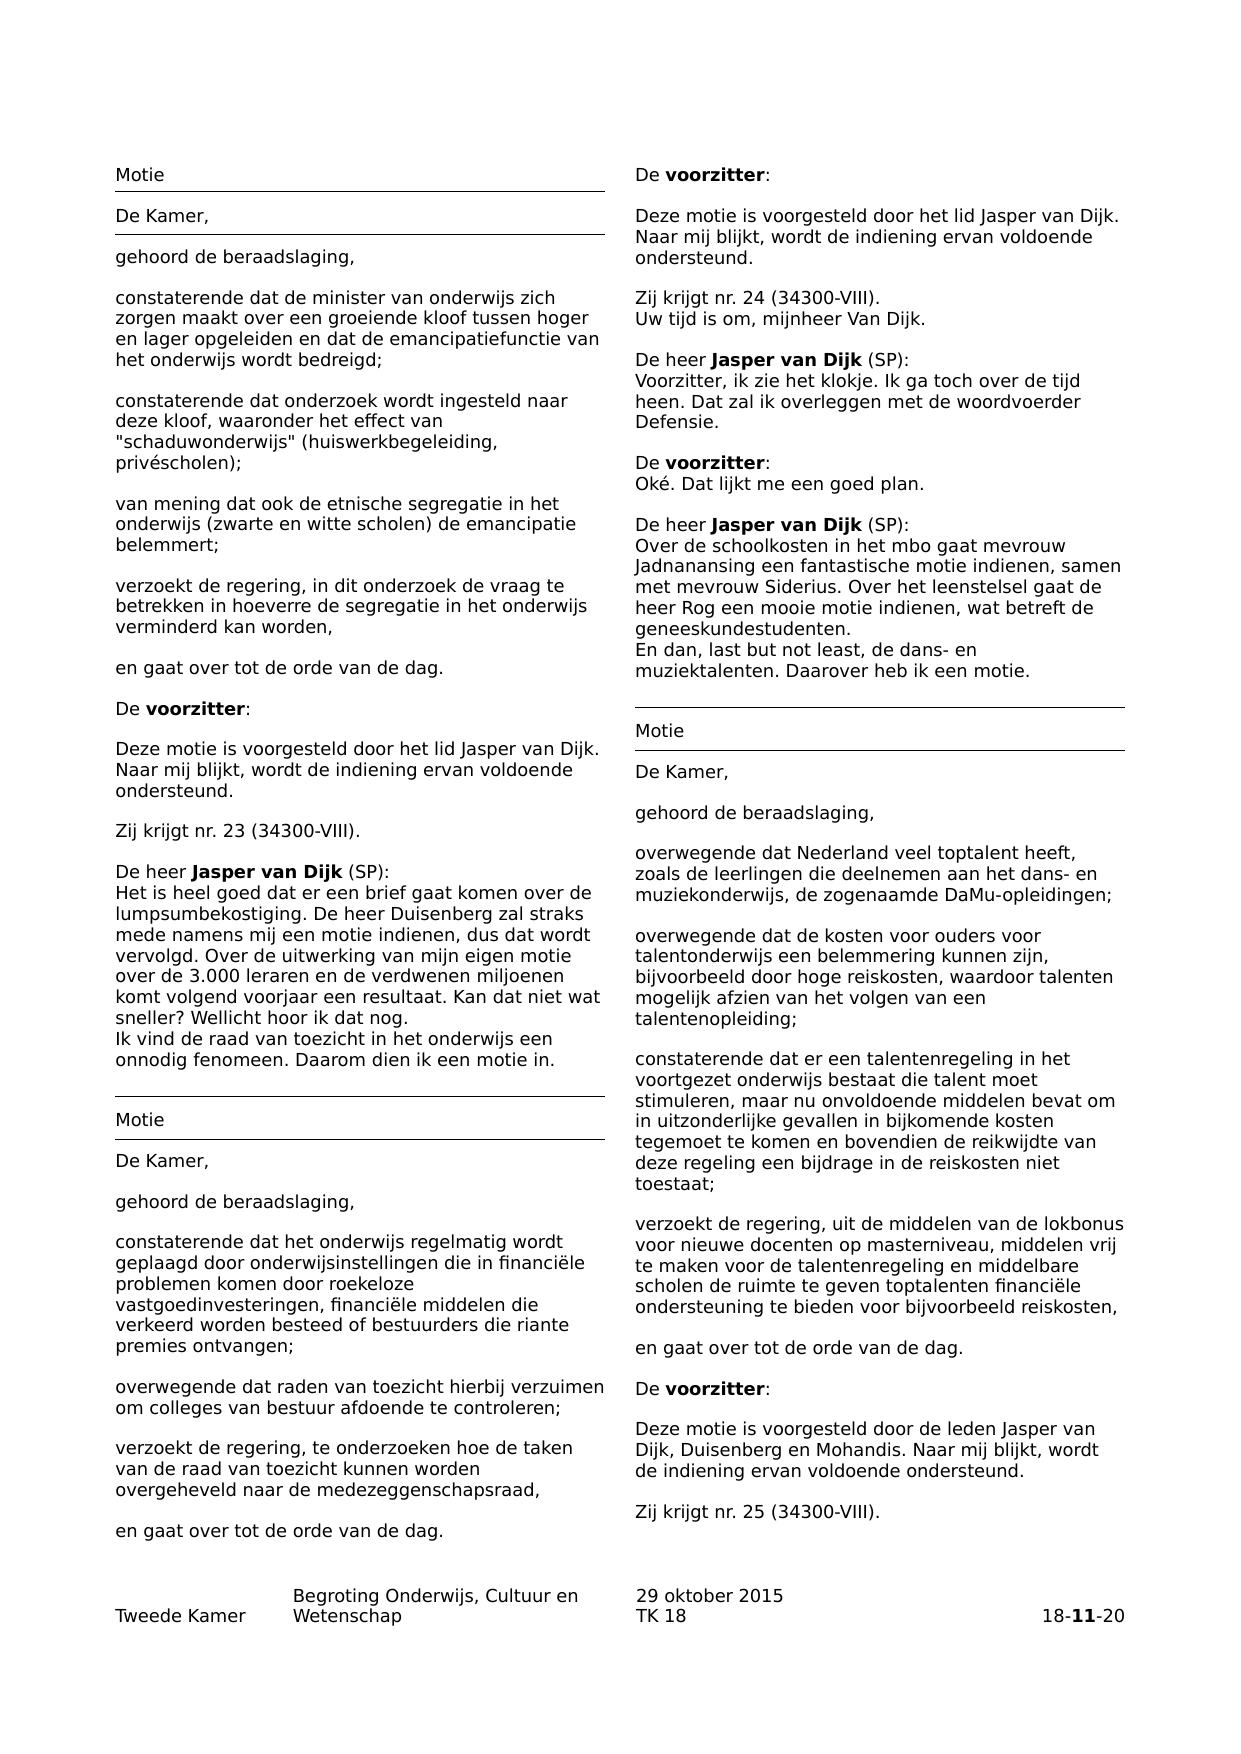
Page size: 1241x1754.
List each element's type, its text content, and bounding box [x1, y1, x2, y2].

text overwegende dat de kosten voor ouders voor talentonderwijs een belemmering kunnen zijn, bijvoorbeeld door hoge reiskosten, waardoor talenten mogelijk afzien van het volgen van een talentenopleiding; [635, 925, 1125, 1029]
text en gaat over tot de orde van de dag. [115, 1520, 605, 1541]
text verzoekt de regering, uit de middelen van de lokbonus voor nieuwe docenten op masterniveau, middelen vrij te maken voor de talentenregeling en middelbare scholen de ruimte te geven toptalenten financiële ondersteuning te bieden voor bijvoorbeeld reiskosten, [635, 1214, 1125, 1318]
text Deze motie is voorgesteld door de leden Jasper van Dijk, Duisenberg en Mohandis. Naar mij blijkt, wordt de indiening ervan voldoende ondersteund. [635, 1419, 1125, 1481]
text Ik vind de raad van toezicht in het onderwijs een onnodig fenomeen. Daarom dien ik een motie in. [115, 1029, 605, 1070]
text Zij krijgt nr. 23 (34300-VIII). [115, 821, 605, 842]
text constaterende dat de minister van onderwijs zich zorgen maakt over een groeiende kloof tussen hoger en lager opgeleiden en dat de emancipatiefunctie van het onderwijs wordt bedreigd; [115, 287, 605, 370]
text Oké. Dat lijkt me een goed plan. [635, 474, 1125, 494]
text De heer Jasper van Dijk (SP): [635, 350, 1125, 371]
text De heer Jasper van Dijk (SP): [635, 514, 1125, 535]
text Zij krijgt nr. 24 (34300-VIII). [635, 288, 1125, 309]
text De voorzitter: [635, 165, 1125, 186]
text De Kamer, [115, 1151, 605, 1172]
text gehoord de beraadslaging, [115, 1192, 605, 1212]
text overwegende dat raden van toezicht hierbij verzuimen om colleges van bestuur afdoende te controleren; [115, 1377, 605, 1418]
text van mening dat ook de etnische segregatie in het onderwijs (zwarte en witte scholen) de emancipatie belemmert; [115, 493, 605, 556]
text Deze motie is voorgesteld door het lid Jasper van Dijk. Naar mij blijkt, wordt de indiening ervan voldoende ondersteund. [635, 206, 1125, 268]
text Motie [115, 165, 605, 186]
text De voorzitter: [115, 698, 605, 719]
text verzoekt de regering, in dit onderzoek de vraag te betrekken in hoeverre de segregatie in het onderwijs verminderd kan worden, [115, 576, 605, 638]
text en gaat over tot de orde van de dag. [635, 1338, 1125, 1358]
text De voorzitter: [635, 1378, 1125, 1399]
text De Kamer, [115, 206, 605, 227]
text De heer Jasper van Dijk (SP): [115, 862, 605, 883]
text Motie [115, 1110, 605, 1131]
text Uw tijd is om, mijnheer Van Dijk. [635, 309, 1125, 330]
text constaterende dat het onderwijs regelmatig wordt geplaagd door onderwijsinstellingen die in financiële problemen komen door roekeloze vastgoedinvesteringen, financiële middelen die verkeerd worden besteed of bestuurders die riante premies ontvangen; [115, 1232, 605, 1357]
text De Kamer, [635, 762, 1125, 782]
text Het is heel goed dat er een brief gaat komen over de lumpsumbekostiging. De heer Duisenberg zal straks mede namens mij een motie indienen, dus dat wordt vervolgd. Over de uitwerking van mijn eigen motie over de 3.000 leraren en de verdwenen miljoenen komt volgend voorjaar een resultaat. Kan dat niet wat sneller? Wellicht hoor ik dat nog. [115, 883, 605, 1029]
text Over de schoolkosten in het mbo gaat mevrouw Jadnanansing een fantastische motie indienen, samen met mevrouw Siderius. Over het leenstelsel gaat de heer Rog een mooie motie indienen, wat betreft de geneeskundestudenten. [635, 535, 1125, 639]
text gehoord de beraadslaging, [635, 802, 1125, 823]
text verzoekt de regering, te onderzoeken hoe de taken van de raad van toezicht kunnen worden overgeheveld naar de medezeggenschapsraad, [115, 1438, 605, 1500]
text en gaat over tot de orde van de dag. [115, 658, 605, 678]
text En dan, last but not least, de dans- en muziektalenten. Daarover heb ik een motie. [635, 639, 1125, 681]
text Deze motie is voorgesteld door het lid Jasper van Dijk. Naar mij blijkt, wordt de indiening ervan voldoende ondersteund. [115, 739, 605, 801]
text Motie [635, 721, 1125, 742]
text constaterende dat onderzoek wordt ingesteld naar deze kloof, waaronder het effect van "schaduwonderwijs" (huiswerkbegeleiding, privéscholen); [115, 390, 605, 473]
text De voorzitter: [635, 453, 1125, 474]
text Zij krijgt nr. 25 (34300-VIII). [635, 1501, 1125, 1522]
text overwegende dat Nederland veel toptalent heeft, zoals de leerlingen die deelnemen aan het dans- en muziekonderwijs, de zogenaamde DaMu-opleidingen; [635, 843, 1125, 905]
text constaterende dat er een talentenregeling in het voortgezet onderwijs bestaat die talent moet stimuleren, maar nu onvoldoende middelen bevat om in uitzonderlijke gevallen in bijkomende kosten tegemoet te komen en bovendien de reikwijdte van deze regeling een bijdrage in de reiskosten niet toestaat; [635, 1049, 1125, 1194]
text gehoord de beraadslaging, [115, 247, 605, 267]
text Voorzitter, ik zie het klokje. Ik ga toch over de tijd heen. Dat zal ik overleggen met de woordvoerder Defensie. [635, 371, 1125, 433]
